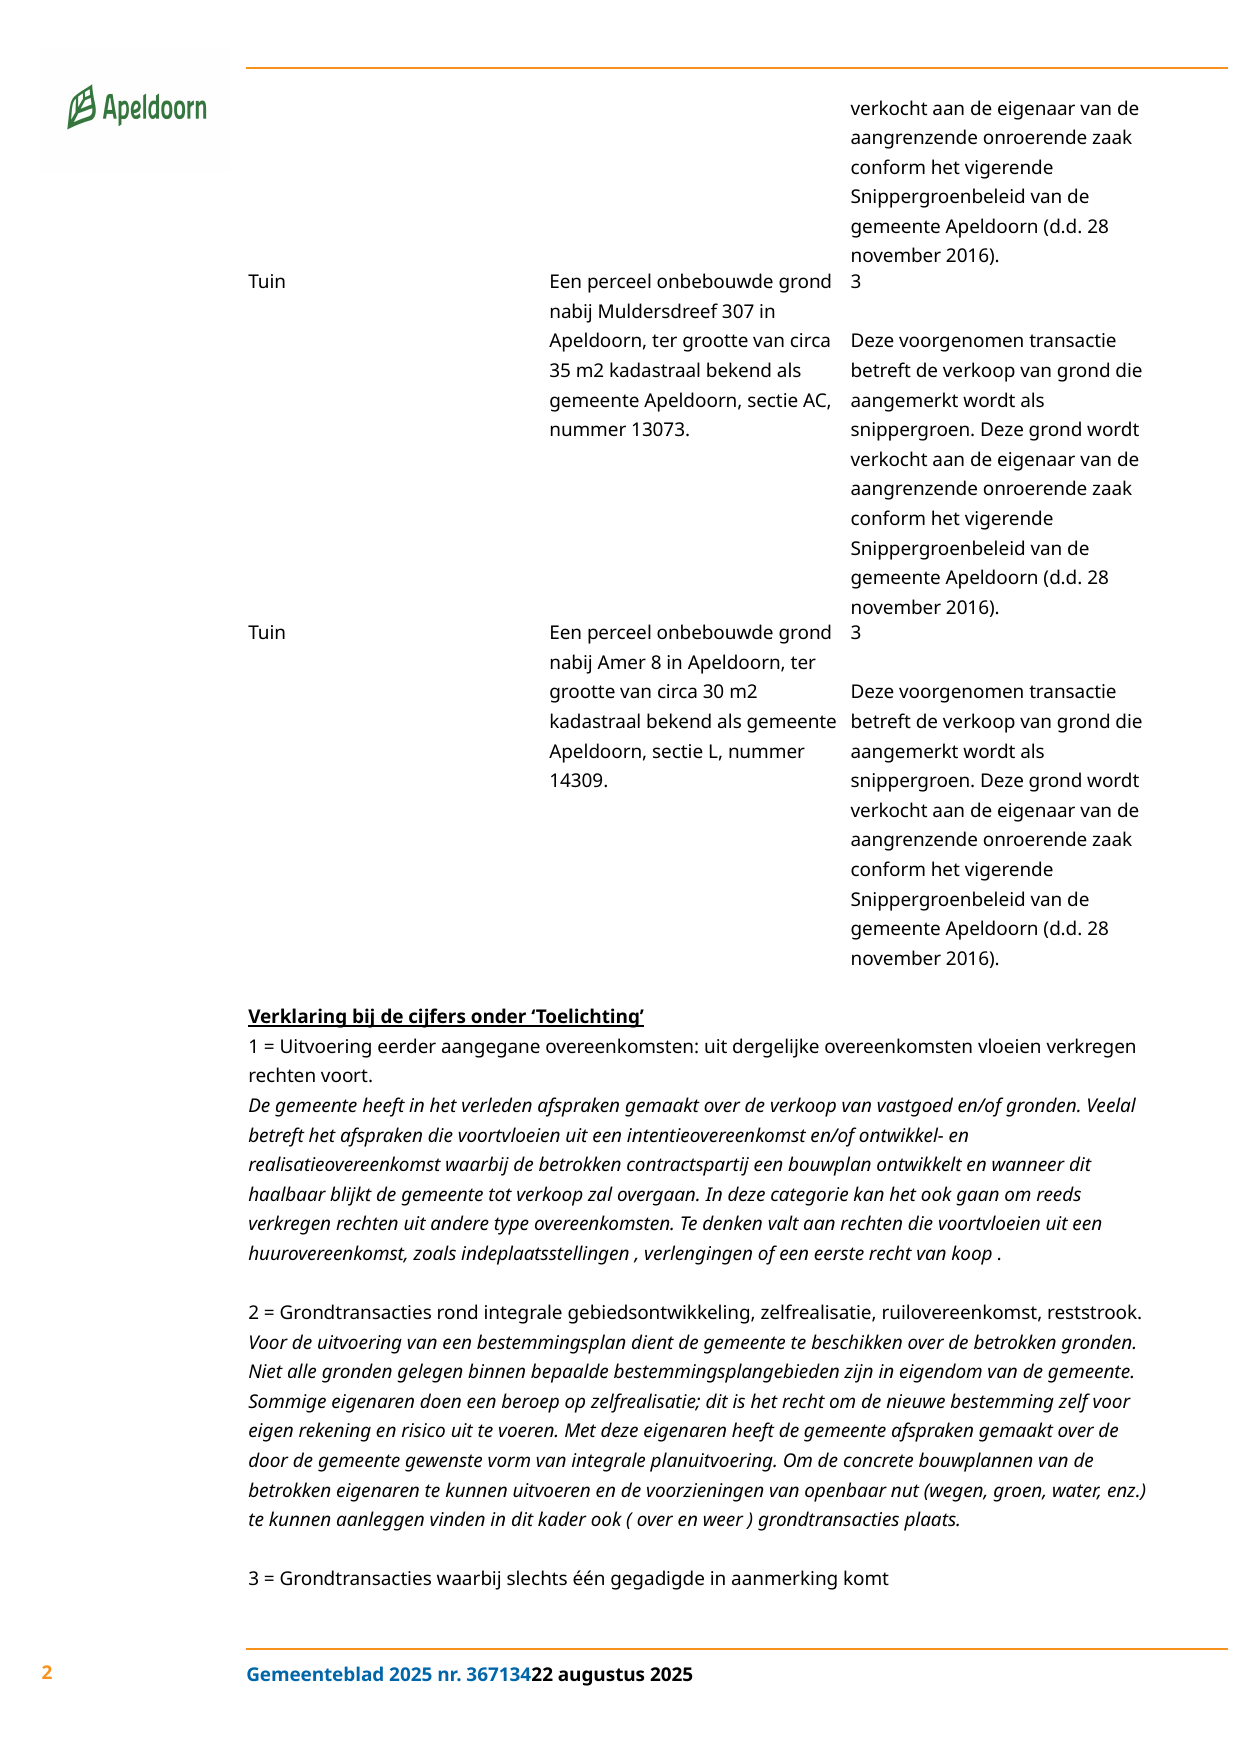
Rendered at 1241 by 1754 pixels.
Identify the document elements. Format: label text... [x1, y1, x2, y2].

table_cell verkocht aan de eigenaar van de aangrenzende onroerende zaak conform het vigerende Snippergroenbeleid van de gemeente Apeldoorn (d.d. 28 november 2016). [850, 95, 1152, 268]
text 1 = Uitvoering eerder aangegane overeenkomsten: uit dergelijke overeenkomsten vloeien verkregen rechten voort. [248, 1033, 1152, 1088]
table_cell 3 Deze voorgenomen transactie betreft de verkoop van grond die aangemerkt wordt als snippergroen. Deze grond wordt verkocht aan de eigenaar van de aangrenzende onroerende zaak conform het vigerende Snippergroenbeleid van de gemeente Apeldoorn (d.d. 28 november 2016). [850, 620, 1152, 971]
table_cell 3 Deze voorgenomen transactie betreft de verkoop van grond die aangemerkt wordt als snippergroen. Deze grond wordt verkocht aan de eigenaar van de aangrenzende onroerende zaak conform het vigerende Snippergroenbeleid van de gemeente Apeldoorn (d.d. 28 november 2016). [850, 269, 1152, 619]
table_cell Een perceel onbebouwde grond nabij Amer 8 in Apeldoorn, ter grootte van circa 30 m2 kadastraal bekend als gemeente Apeldoorn, sectie L, nummer 14309. [549, 620, 850, 971]
text 2 = Grondtransacties rond integrale gebiedsontwikkeling, zelfrealisatie, ruilovereenkomst, reststrook. [248, 1299, 1152, 1325]
text Voor de uitvoering van een bestemmingsplan dient de gemeente te beschikken over de betrokken gronden. Niet alle gronden gelegen binnen bepaalde bestemmingsplangebieden zijn in eigendom van de gemeente. Sommige eigenaren doen een beroep op zelfrealisatie; dit is het recht om de nieuwe bestemming zelf voor eigen rekening en risico uit te voeren. Met deze eigenaren heeft de gemeente afspraken gemaakt over de door de gemeente gewenste vorm van integrale planuitvoering. Om de concrete bouwplannen van de betrokken eigenaren te kunnen uitvoeren en de voorzieningen van openbaar nut (wegen, groen, water, enz.) te kunnen aanleggen vinden in dit kader ook ( over en weer ) grondtransacties plaats. [248, 1329, 1152, 1532]
table_cell Tuin [248, 620, 549, 971]
table_cell Een perceel onbebouwde grond nabij Muldersdreef 307 in Apeldoorn, ter grootte van circa 35 m2 kadastraal bekend als gemeente Apeldoorn, sectie AC, nummer 13073. [549, 269, 850, 619]
text De gemeente heeft in het verleden afspraken gemaakt over de verkoop van vastgoed en/of gronden. Veelal betreft het afspraken die voortvloeien uit een intentieovereenkomst en/of ontwikkel- en realisatieovereenkomst waarbij de betrokken contractspartij een bouwplan ontwikkelt en wanneer dit haalbaar blijkt de gemeente tot verkoop zal overgaan. In deze categorie kan het ook gaan om reeds verkregen rechten uit andere type overeenkomsten. Te denken valt aan rechten die voortvloeien uit een huurovereenkomst, zoals indeplaatsstellingen , verlengingen of een eerste recht van koop . [248, 1092, 1152, 1266]
table_cell Tuin [248, 269, 549, 619]
text Verklaring bij de cijfers onder ‘Toelichting’ [248, 1003, 1152, 1029]
picture [41, 47, 231, 172]
table_cell [248, 95, 549, 268]
table_cell [549, 95, 850, 268]
text 3 = Grondtransacties waarbij slechts één gegadigde in aanmerking komt [248, 1566, 1152, 1591]
